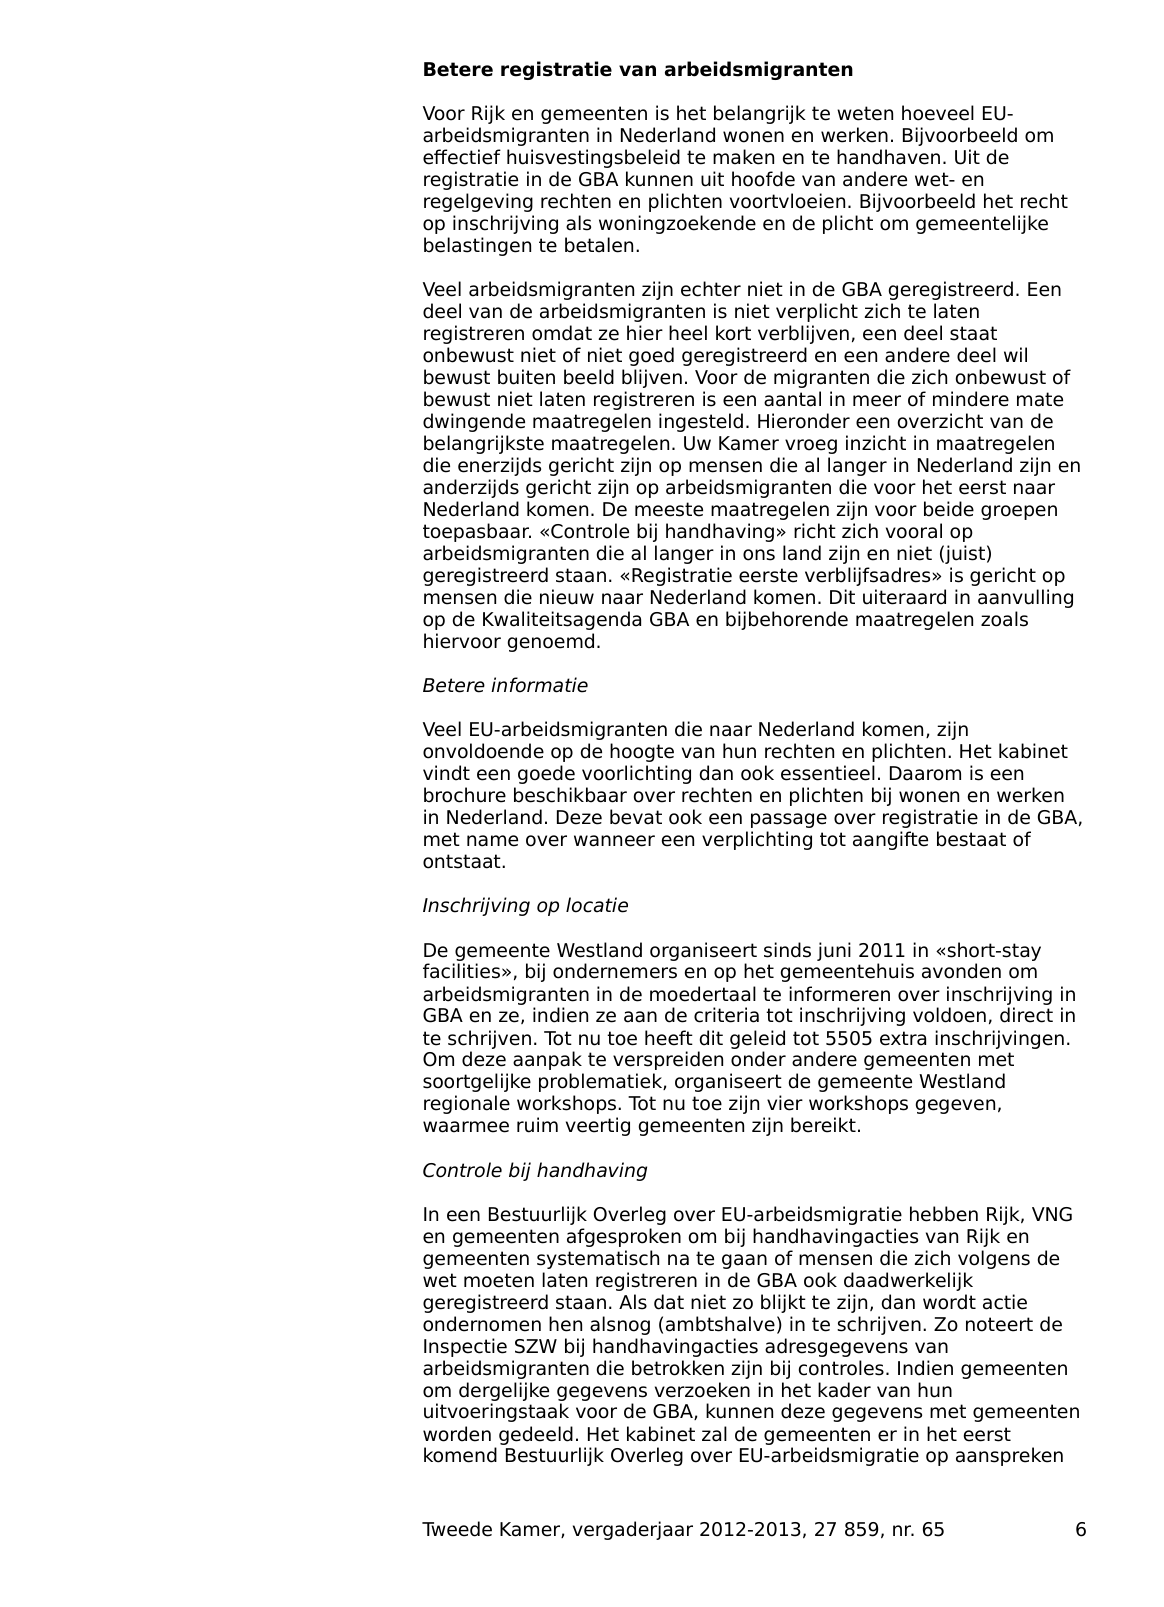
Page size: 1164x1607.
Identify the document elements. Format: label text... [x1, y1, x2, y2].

text In een Bestuurlijk Overleg over EU-arbeidsmigratie hebben Rijk, VNG en gemeenten afgesproken om bij handhavingacties van Rijk en gemeenten systematisch na te gaan of mensen die zich volgens de wet moeten laten registreren in de GBA ook daadwerkelijk geregistreerd staan. Als dat niet zo blijkt te zijn, dan wordt actie ondernomen hen alsnog (ambtshalve) in te schrijven. Zo noteert de Inspectie SZW bij handhavingacties adresgegevens van arbeidsmigranten die betrokken zijn bij controles. Indien gemeenten om dergelijke gegevens verzoeken in het kader van hun uitvoeringstaak voor de GBA, kunnen deze gegevens met gemeenten worden gedeeld. Het kabinet zal de gemeenten er in het eerst komend Bestuurlijk Overleg over EU-arbeidsmigratie op aanspreken [422, 1204, 1087, 1467]
text Voor Rijk en gemeenten is het belangrijk te weten hoeveel EU-arbeidsmigranten in Nederland wonen en werken. Bijvoorbeeld om effectief huisvestingsbeleid te maken en te handhaven. Uit de registratie in de GBA kunnen uit hoofde van andere wet- en regelgeving rechten en plichten voortvloeien. Bijvoorbeeld het recht op inschrijving als woningzoekende en de plicht om gemeentelijke belastingen te betalen. [422, 103, 1087, 257]
subtitle Inschrijving op locatie [422, 895, 1087, 917]
text Veel arbeidsmigranten zijn echter niet in de GBA geregistreerd. Een deel van de arbeidsmigranten is niet verplicht zich te laten registreren omdat ze hier heel kort verblijven, een deel staat onbewust niet of niet goed geregistreerd en een andere deel wil bewust buiten beeld blijven. Voor de migranten die zich onbewust of bewust niet laten registreren is een aantal in meer of mindere mate dwingende maatregelen ingesteld. Hieronder een overzicht van de belangrijkste maatregelen. Uw Kamer vroeg inzicht in maatregelen die enerzijds gericht zijn op mensen die al langer in Nederland zijn en anderzijds gericht zijn op arbeidsmigranten die voor het eerst naar Nederland komen. De meeste maatregelen zijn voor beide groepen toepasbaar. «Controle bij handhaving» richt zich vooral op arbeidsmigranten die al langer in ons land zijn en niet (juist) geregistreerd staan. «Registratie eerste verblijfsadres» is gericht op mensen die nieuw naar Nederland komen. Dit uiteraard in aanvulling op de Kwaliteitsagenda GBA en bijbehorende maatregelen zoals hiervoor genoemd. [422, 279, 1087, 653]
subtitle Betere registratie van arbeidsmigranten [422, 59, 1087, 81]
text Veel EU-arbeidsmigranten die naar Nederland komen, zijn onvoldoende op de hoogte van hun rechten en plichten. Het kabinet vindt een goede voorlichting dan ook essentieel. Daarom is een brochure beschikbaar over rechten en plichten bij wonen en werken in Nederland. Deze bevat ook een passage over registratie in de GBA, met name over wanneer een verplichting tot aangifte bestaat of ontstaat. [422, 719, 1087, 873]
subtitle Controle bij handhaving [422, 1159, 1087, 1181]
text De gemeente Westland organiseert sinds juni 2011 in «short-stay facilities», bij ondernemers en op het gemeentehuis avonden om arbeidsmigranten in de moedertaal te informeren over inschrijving in GBA en ze, indien ze aan de criteria tot inschrijving voldoen, direct in te schrijven. Tot nu toe heeft dit geleid tot 5505 extra inschrijvingen. Om deze aanpak te verspreiden onder andere gemeenten met soortgelijke problematiek, organiseert de gemeente Westland regionale workshops. Tot nu toe zijn vier workshops gegeven, waarmee ruim veertig gemeenten zijn bereikt. [422, 939, 1087, 1137]
subtitle Betere informatie [422, 675, 1087, 697]
